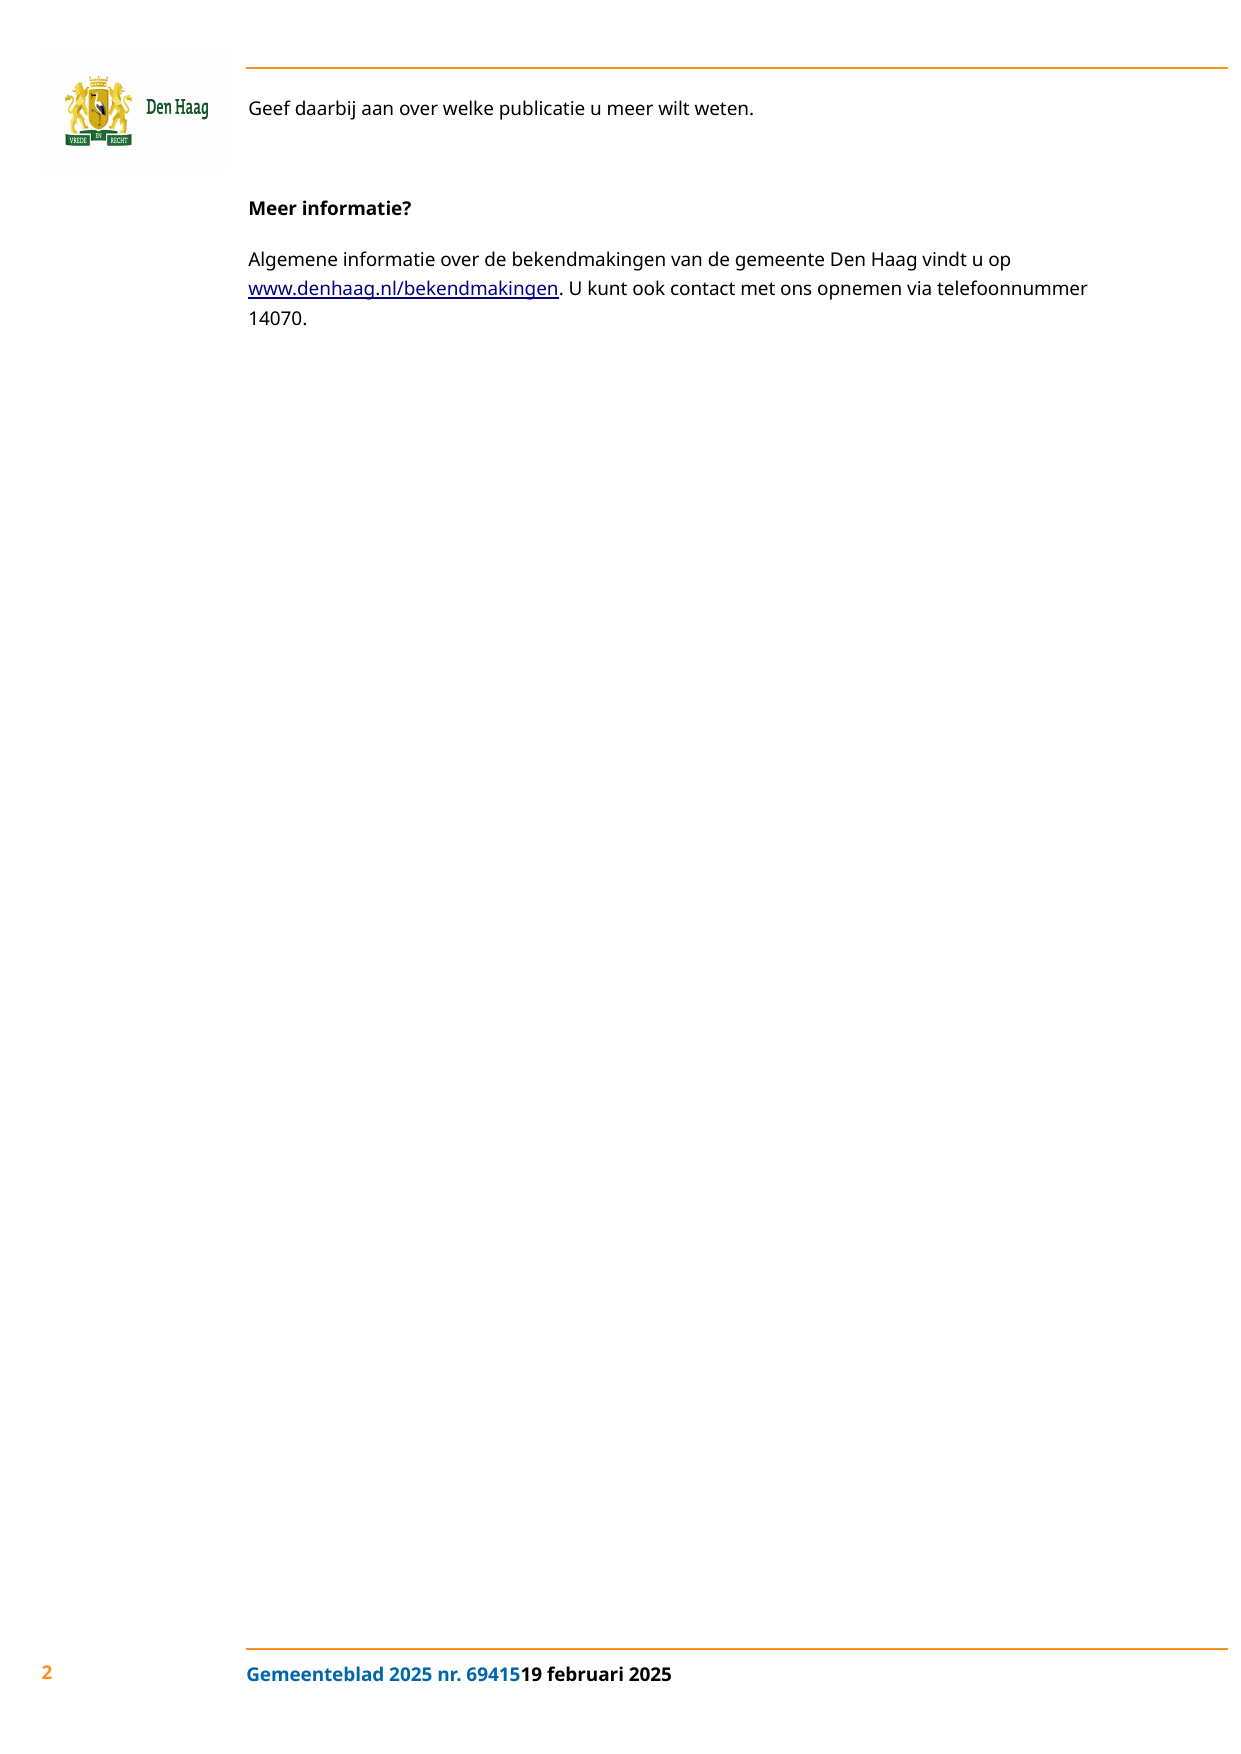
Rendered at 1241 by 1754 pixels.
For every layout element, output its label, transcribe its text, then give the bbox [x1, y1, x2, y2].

text Geef daarbij aan over welke publicatie u meer wilt weten. [248, 95, 1152, 121]
text Meer informatie? [248, 196, 1152, 221]
picture [41, 47, 231, 172]
text Algemene informatie over de bekendmakingen van de gemeente Den Haag vindt u op www.denhaag.nl/bekendmakingen. U kunt ook contact met ons opnemen via telefoonnummer 14070. [248, 246, 1152, 331]
